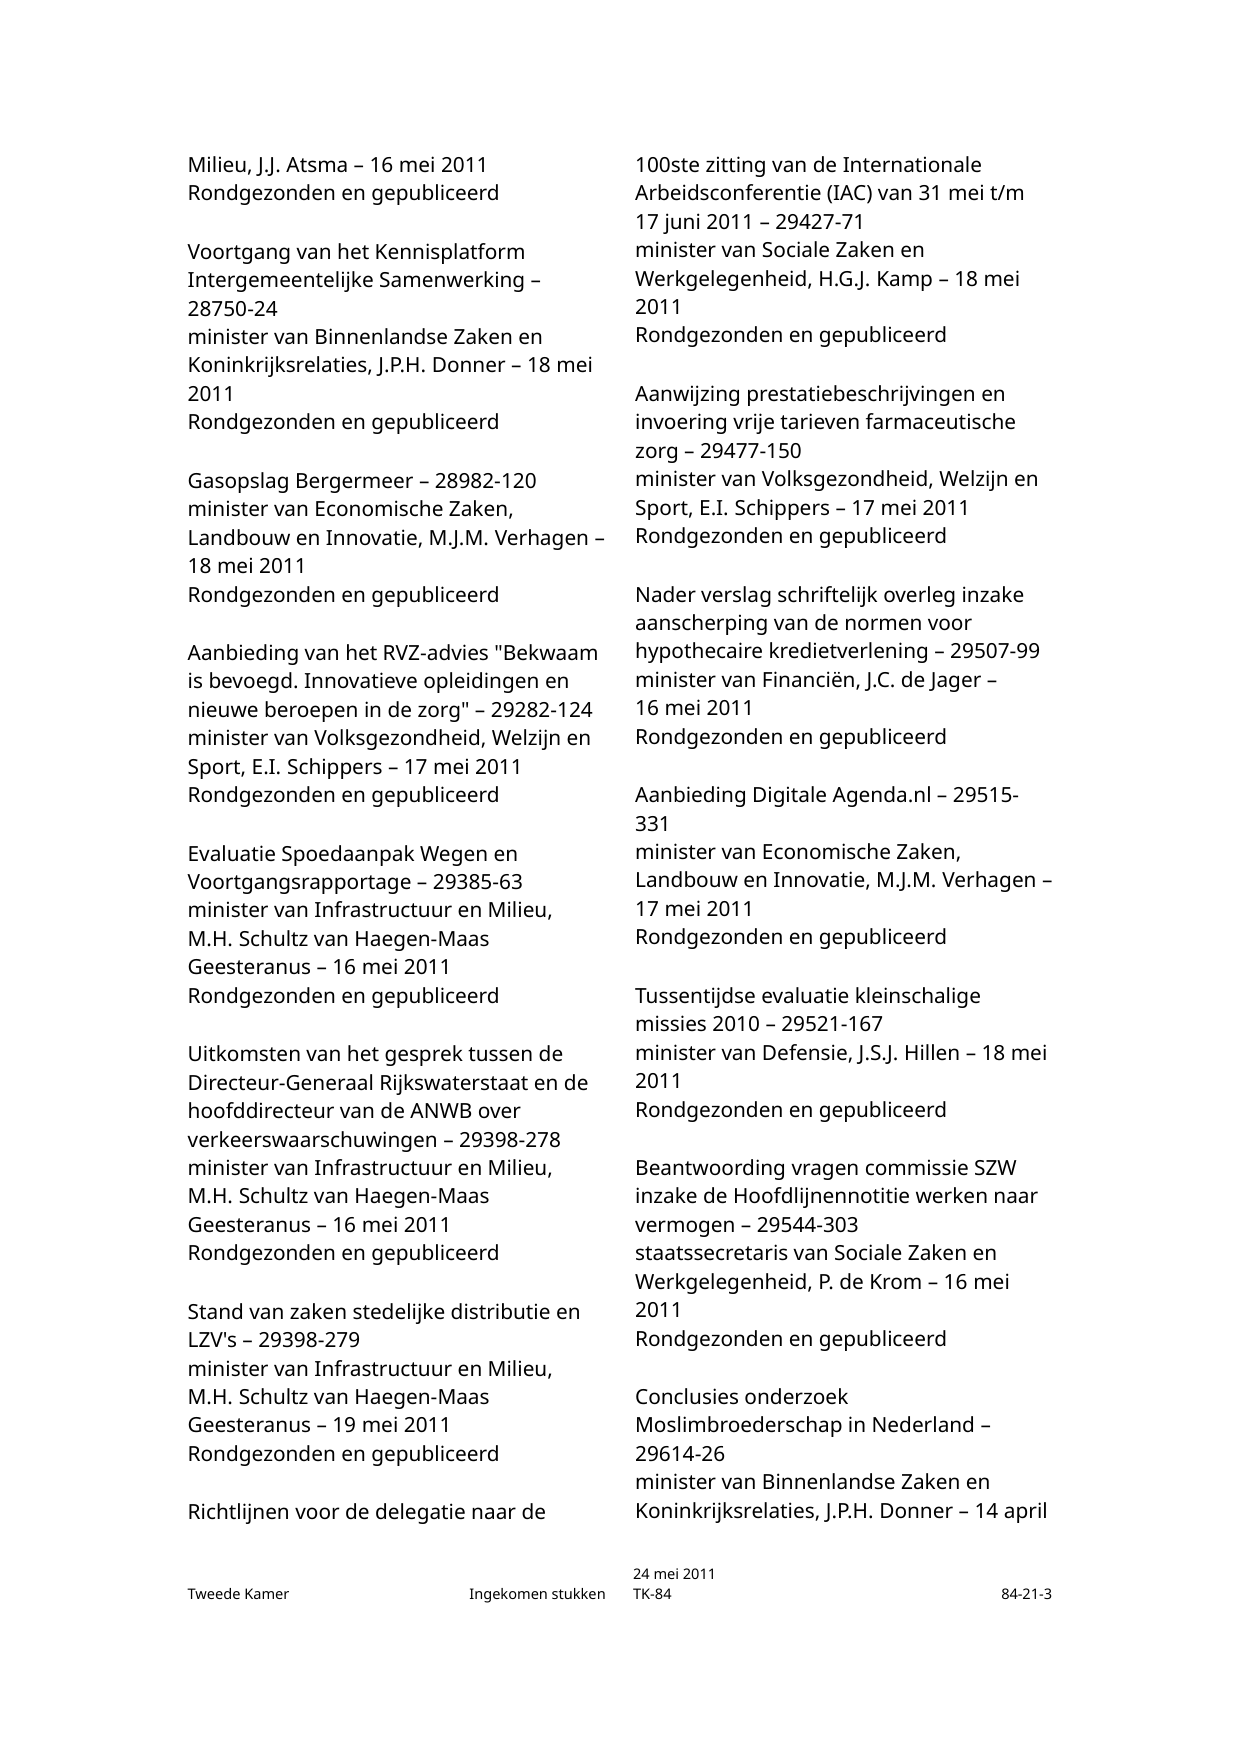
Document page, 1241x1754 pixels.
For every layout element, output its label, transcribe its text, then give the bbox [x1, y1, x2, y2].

text Rondgezonden en gepubliceerd [635, 722, 1053, 750]
text Richtlijnen voor de delegatie naar de [187, 1497, 605, 1526]
text Aanbieding Digitale Agenda.nl – 29515-331 [635, 780, 1053, 837]
text minister van Defensie, J.S.J. Hillen – 18 mei 2011 [635, 1038, 1053, 1095]
text Milieu, J.J. Atsma – 16 mei 2011 [187, 150, 605, 178]
text minister van Sociale Zaken en Werkgelegenheid, H.G.J. Kamp – 18 mei 2011 [635, 235, 1053, 321]
text minister van Economische Zaken, Landbouw en Innovatie, M.J.M. Verhagen – 18 mei 2011 [187, 494, 605, 580]
text minister van Binnenlandse Zaken en Koninkrijksrelaties, J.P.H. Donner – 14 april [635, 1467, 1053, 1524]
text Rondgezonden en gepubliceerd [635, 1095, 1053, 1123]
text Rondgezonden en gepubliceerd [635, 321, 1053, 349]
text Beantwoording vragen commissie SZW inzake de Hoofdlijnennotitie werken naar vermogen – 29544-303 [635, 1153, 1053, 1238]
text Uitkomsten van het gesprek tussen de Directeur-Generaal Rijkswaterstaat en de hoofddirecteur van de ANWB over verkeerswaarschuwingen – 29398-278 [187, 1039, 605, 1153]
text Stand van zaken stedelijke distributie en LZV's – 29398-279 [187, 1297, 605, 1354]
text minister van Financiën, J.C. de Jager – 16 mei 2011 [635, 665, 1053, 722]
text Rondgezonden en gepubliceerd [187, 1439, 605, 1467]
text minister van Binnenlandse Zaken en Koninkrijksrelaties, J.P.H. Donner – 18 mei 2011 [187, 322, 605, 407]
text Conclusies onderzoek Moslimbroederschap in Nederland – 29614-26 [635, 1382, 1053, 1467]
text Aanbieding van het RVZ-advies "Bekwaam is bevoegd. Innovatieve opleidingen en nieuwe beroepen in de zorg" – 29282-124 [187, 638, 605, 723]
text Rondgezonden en gepubliceerd [635, 922, 1053, 951]
text Voortgang van het Kennisplatform Intergemeentelijke Samenwerking – 28750-24 [187, 237, 605, 322]
text Gasopslag Bergermeer – 28982-120 [187, 466, 605, 494]
text Rondgezonden en gepubliceerd [187, 580, 605, 608]
text Rondgezonden en gepubliceerd [635, 521, 1053, 550]
text Nader verslag schriftelijk overleg inzake aanscherping van de normen voor hypothecaire kredietverlening – 29507-99 [635, 580, 1053, 665]
text Tussentijdse evaluatie kleinschalige missies 2010 – 29521-167 [635, 981, 1053, 1038]
text minister van Infrastructuur en Milieu, M.H. Schultz van Haegen-Maas Geesteranus – 19 mei 2011 [187, 1354, 605, 1439]
text Rondgezonden en gepubliceerd [187, 981, 605, 1009]
text minister van Infrastructuur en Milieu, M.H. Schultz van Haegen-Maas Geesteranus – 16 mei 2011 [187, 896, 605, 981]
text Rondgezonden en gepubliceerd [187, 407, 605, 436]
text 100ste zitting van de Internationale Arbeidsconferentie (IAC) van 31 mei t/m 17 juni 2011 – 29427-71 [635, 150, 1053, 235]
text minister van Infrastructuur en Milieu, M.H. Schultz van Haegen-Maas Geesteranus – 16 mei 2011 [187, 1153, 605, 1238]
text Rondgezonden en gepubliceerd [187, 780, 605, 809]
text Evaluatie Spoedaanpak Wegen en Voortgangsrapportage – 29385-63 [187, 839, 605, 896]
text Rondgezonden en gepubliceerd [187, 178, 605, 207]
text minister van Economische Zaken, Landbouw en Innovatie, M.J.M. Verhagen – 17 mei 2011 [635, 837, 1053, 922]
text minister van Volksgezondheid, Welzijn en Sport, E.I. Schippers – 17 mei 2011 [635, 464, 1053, 521]
text Rondgezonden en gepubliceerd [187, 1238, 605, 1267]
text minister van Volksgezondheid, Welzijn en Sport, E.I. Schippers – 17 mei 2011 [187, 723, 605, 780]
text Rondgezonden en gepubliceerd [635, 1324, 1053, 1352]
text Aanwijzing prestatiebeschrijvingen en invoering vrije tarieven farmaceutische zorg – 29477-150 [635, 379, 1053, 464]
text staatssecretaris van Sociale Zaken en Werkgelegenheid, P. de Krom – 16 mei 2011 [635, 1238, 1053, 1324]
